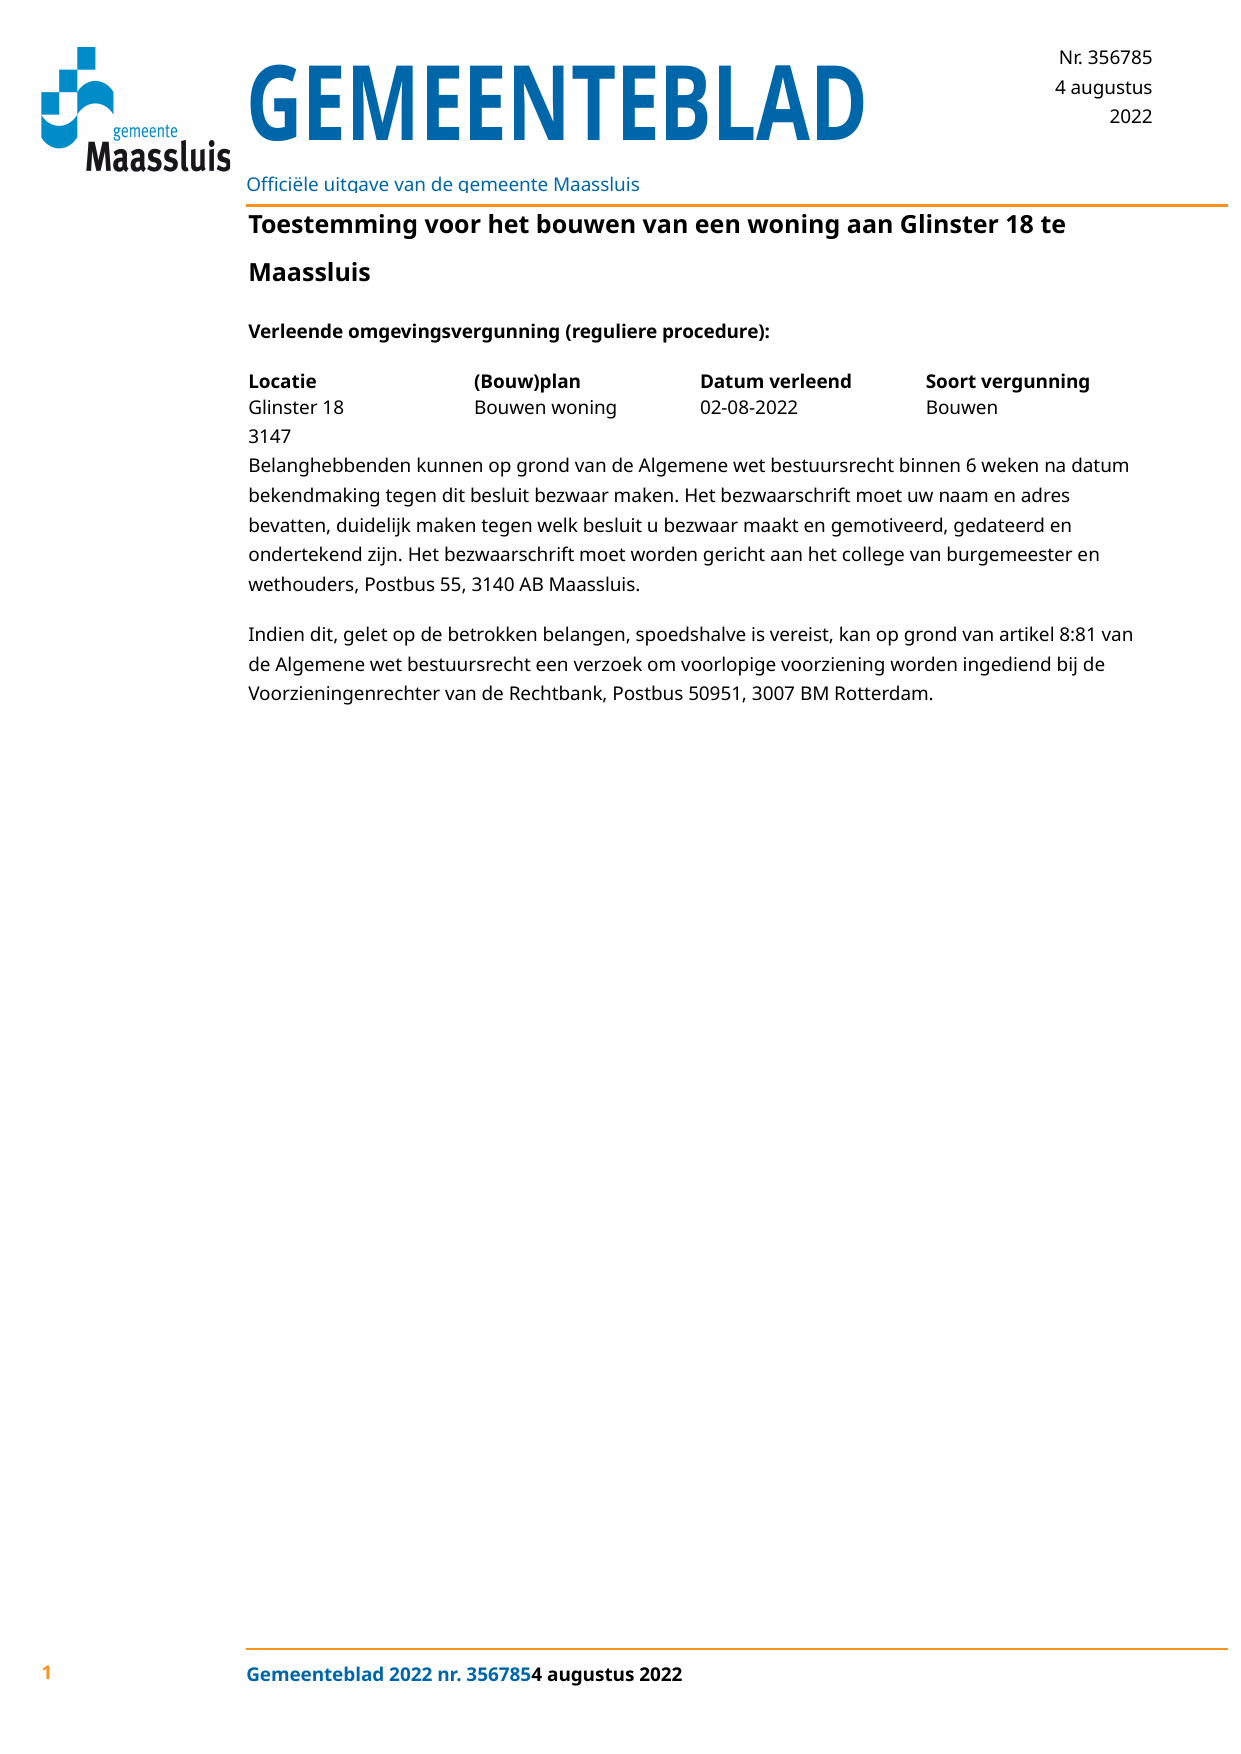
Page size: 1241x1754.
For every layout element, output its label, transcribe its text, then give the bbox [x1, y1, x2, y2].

table_header (Bouw)plan [474, 369, 700, 394]
table_header Locatie [248, 369, 474, 394]
picture [41, 47, 231, 172]
text Verleende omgevingsvergunning (reguliere procedure): [248, 318, 1152, 344]
picture [41, 47, 77, 92]
text Indien dit, gelet op de betrokken belangen, spoedshalve is vereist, kan op grond van artikel 8:81 van de Algemene wet bestuursrecht een verzoek om voorlopige voorziening worden ingediend bij de Voorzieningenrechter van de Rechtbank, Postbus 50951, 3007 BM Rotterdam. [248, 621, 1152, 706]
table_cell Glinster 18 3147 [248, 394, 474, 449]
text Belanghebbenden kunnen op grond van de Algemene wet bestuursrecht binnen 6 weken na datum bekendmaking tegen dit besluit bezwaar maken. Het bezwaarschrift moet uw naam en adres bevatten, duidelijk maken tegen welk besluit u bezwaar maakt en gemotiveerd, gedateerd en ondertekend zijn. Het bezwaarschrift moet worden gericht aan het college van burgemeester en wethouders, Postbus 55, 3140 AB Maassluis. [248, 453, 1152, 597]
table_header Datum verleend [700, 369, 926, 394]
table_cell Bouwen [926, 394, 1152, 449]
table_header Soort vergunning [926, 369, 1152, 394]
table_cell 02-08-2022 [700, 394, 926, 449]
table_cell Bouwen woning [474, 394, 700, 449]
text Toestemming voor het bouwen van een woning aan Glinster 18 te Maassluis [248, 207, 1152, 288]
